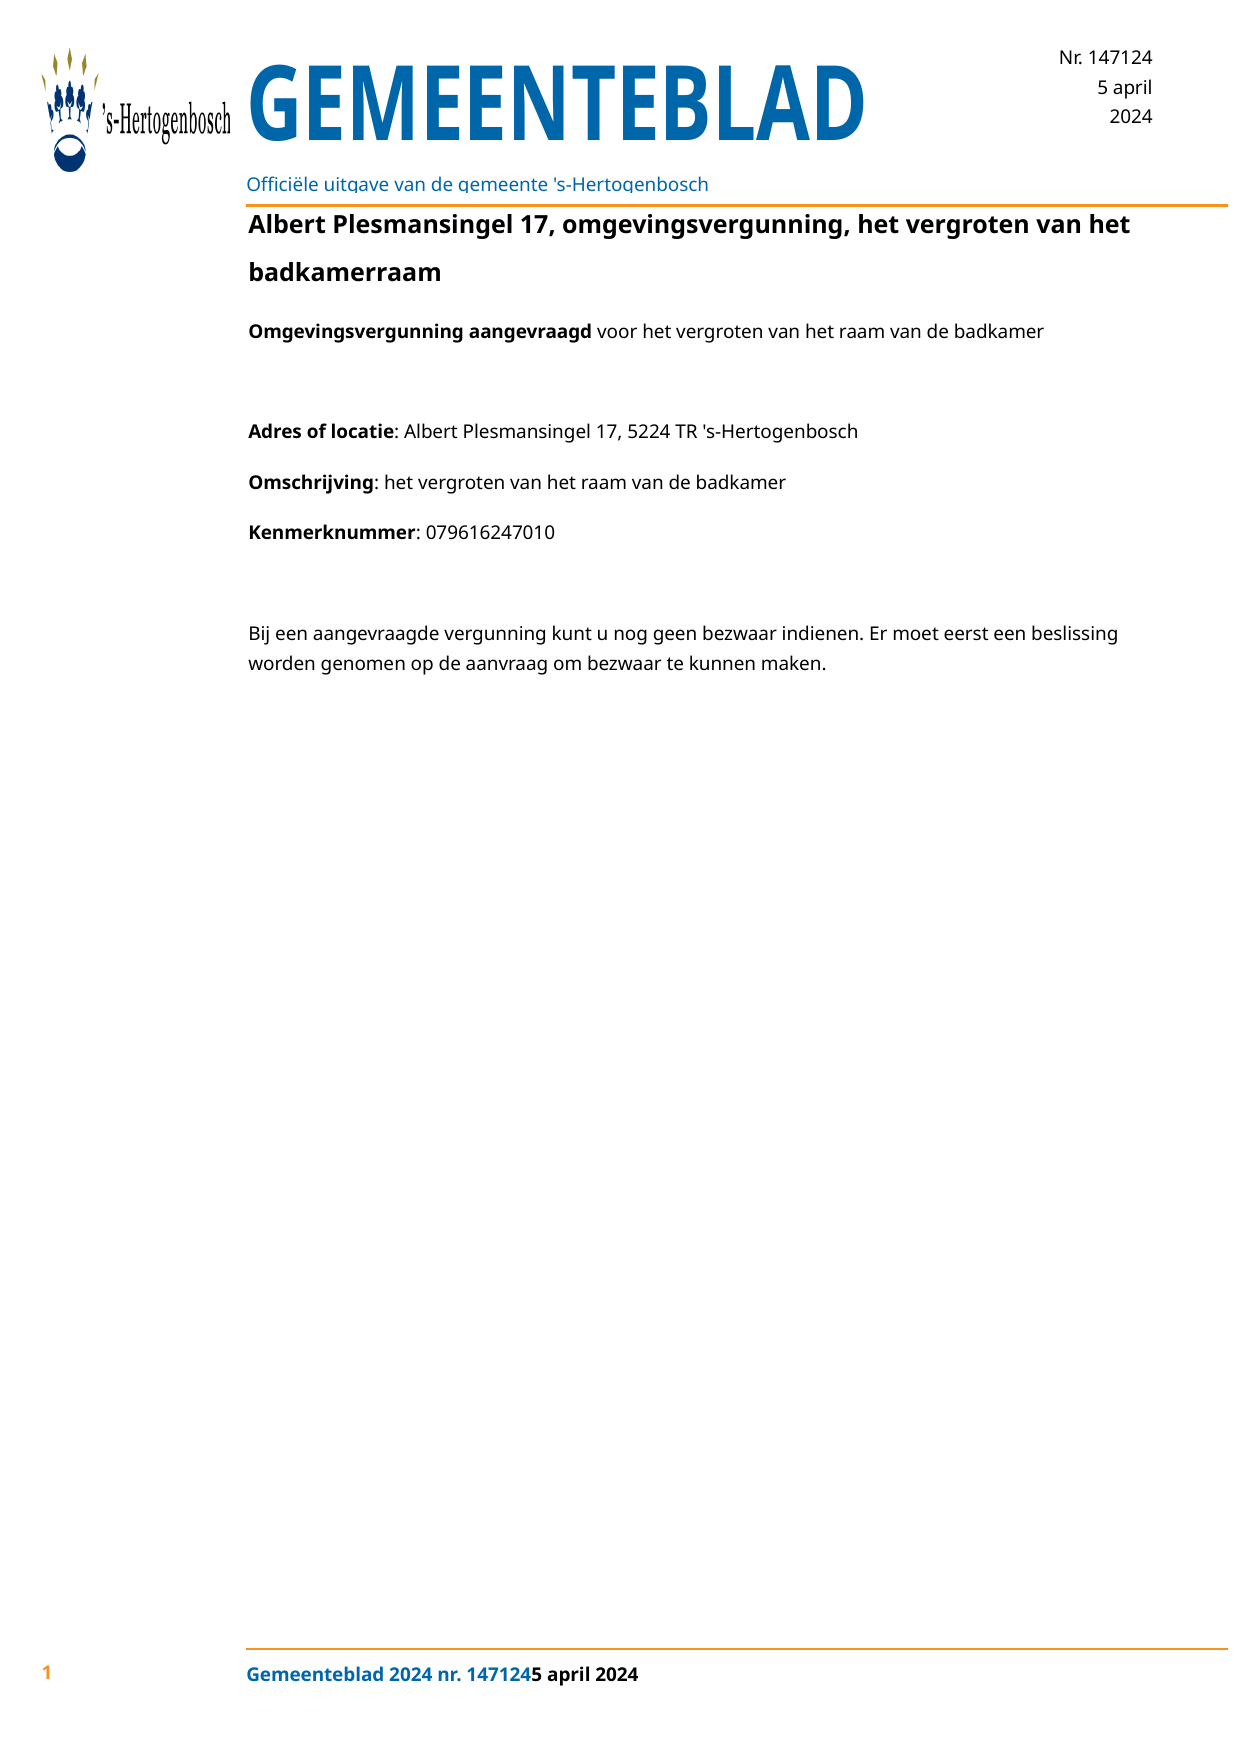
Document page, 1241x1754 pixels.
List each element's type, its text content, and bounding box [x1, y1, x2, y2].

text Bij een aangevraagde vergunning kunt u nog geen bezwaar indienen. Er moet eerst een beslissing worden genomen op de aanvraag om bezwaar te kunnen maken. [248, 620, 1152, 676]
text Adres of locatie: Albert Plesmansingel 17, 5224 TR 's-Hertogenbosch [248, 419, 1152, 444]
text Omgevingsvergunning aangevraagd voor het vergroten van het raam van de badkamer [248, 318, 1152, 344]
text Omschrijving: het vergroten van het raam van de badkamer [248, 469, 1152, 495]
text Albert Plesmansingel 17, omgevingsvergunning, het vergroten van het badkamerraam [248, 207, 1152, 288]
text Kenmerknummer: 079616247010 [248, 519, 1152, 545]
picture [41, 47, 231, 172]
